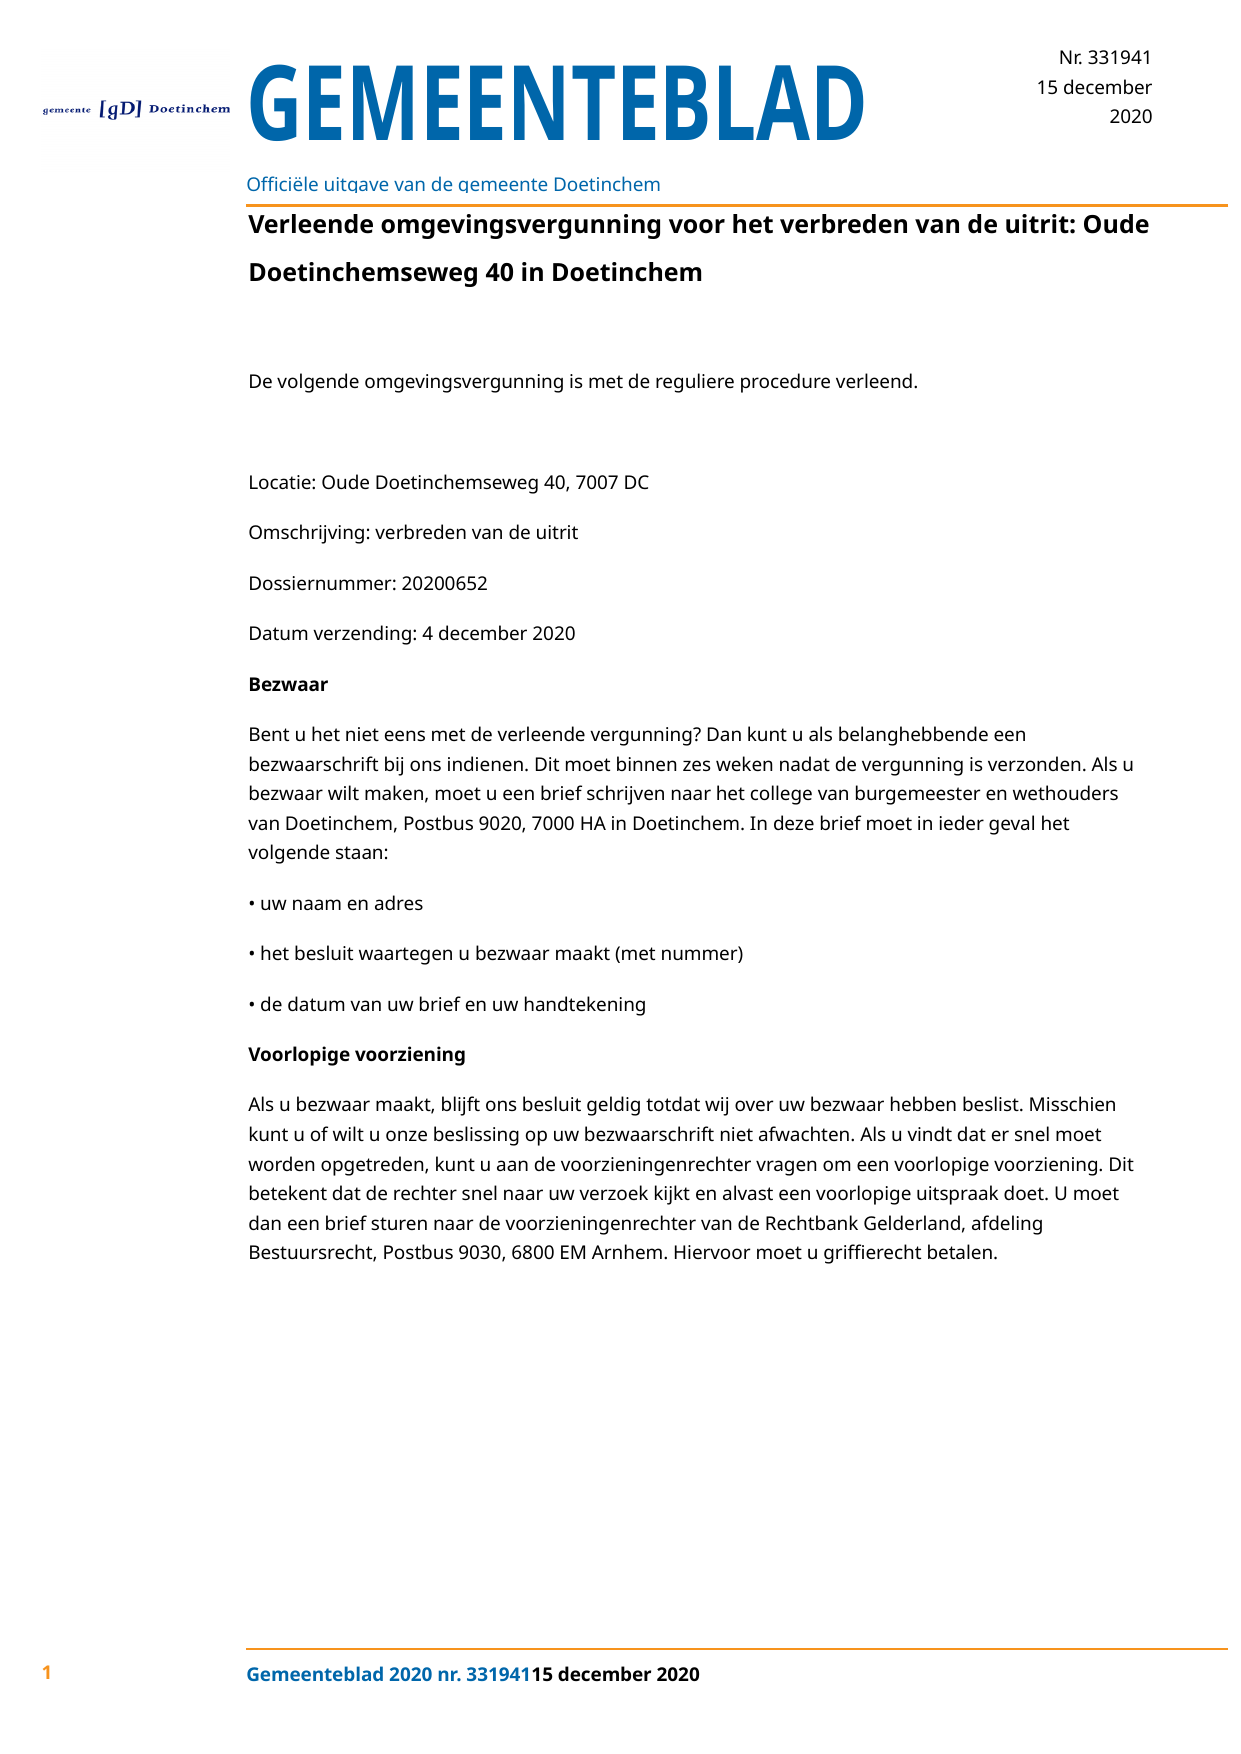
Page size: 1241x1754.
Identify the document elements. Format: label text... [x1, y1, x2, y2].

text Bent u het niet eens met de verleende vergunning? Dan kunt u als belanghebbende een bezwaarschrift bij ons indienen. Dit moet binnen zes weken nadat de vergunning is verzonden. Als u bezwaar wilt maken, moet u een brief schrijven naar het college van burgemeester en wethouders van Doetinchem, Postbus 9020, 7000 HA in Doetinchem. In deze brief moet in ieder geval het volgende staan: [248, 721, 1152, 865]
text • de datum van uw brief en uw handtekening [248, 991, 1152, 1017]
picture [41, 47, 231, 172]
text • uw naam en adres [248, 890, 1152, 916]
text Voorlopige voorziening [248, 1041, 1152, 1067]
text Locatie: Oude Doetinchemseweg 40, 7007 DC [248, 469, 1152, 495]
text Als u bezwaar maakt, blijft ons besluit geldig totdat wij over uw bezwaar hebben beslist. Misschien kunt u of wilt u onze beslissing op uw bezwaarschrift niet afwachten. Als u vindt dat er snel moet worden opgetreden, kunt u aan de voorzieningenrechter vragen om een voorlopige voorziening. Dit betekent dat de rechter snel naar uw verzoek kijkt en alvast een voorlopige uitspraak doet. U moet dan een brief sturen naar de voorzieningenrechter van de Rechtbank Gelderland, afdeling Bestuursrecht, Postbus 9030, 6800 EM Arnhem. Hiervoor moet u griffierecht betalen. [248, 1092, 1152, 1265]
text De volgende omgevingsvergunning is met de reguliere procedure verleend. [248, 368, 1152, 394]
text Verleende omgevingsvergunning voor het verbreden van de uitrit: Oude Doetinchemseweg 40 in Doetinchem [248, 207, 1152, 288]
text Datum verzending: 4 december 2020 [248, 620, 1152, 646]
text Bezwaar [248, 671, 1152, 697]
text • het besluit waartegen u bezwaar maakt (met nummer) [248, 940, 1152, 966]
text Dossiernummer: 20200652 [248, 570, 1152, 596]
text Omschrijving: verbreden van de uitrit [248, 519, 1152, 545]
